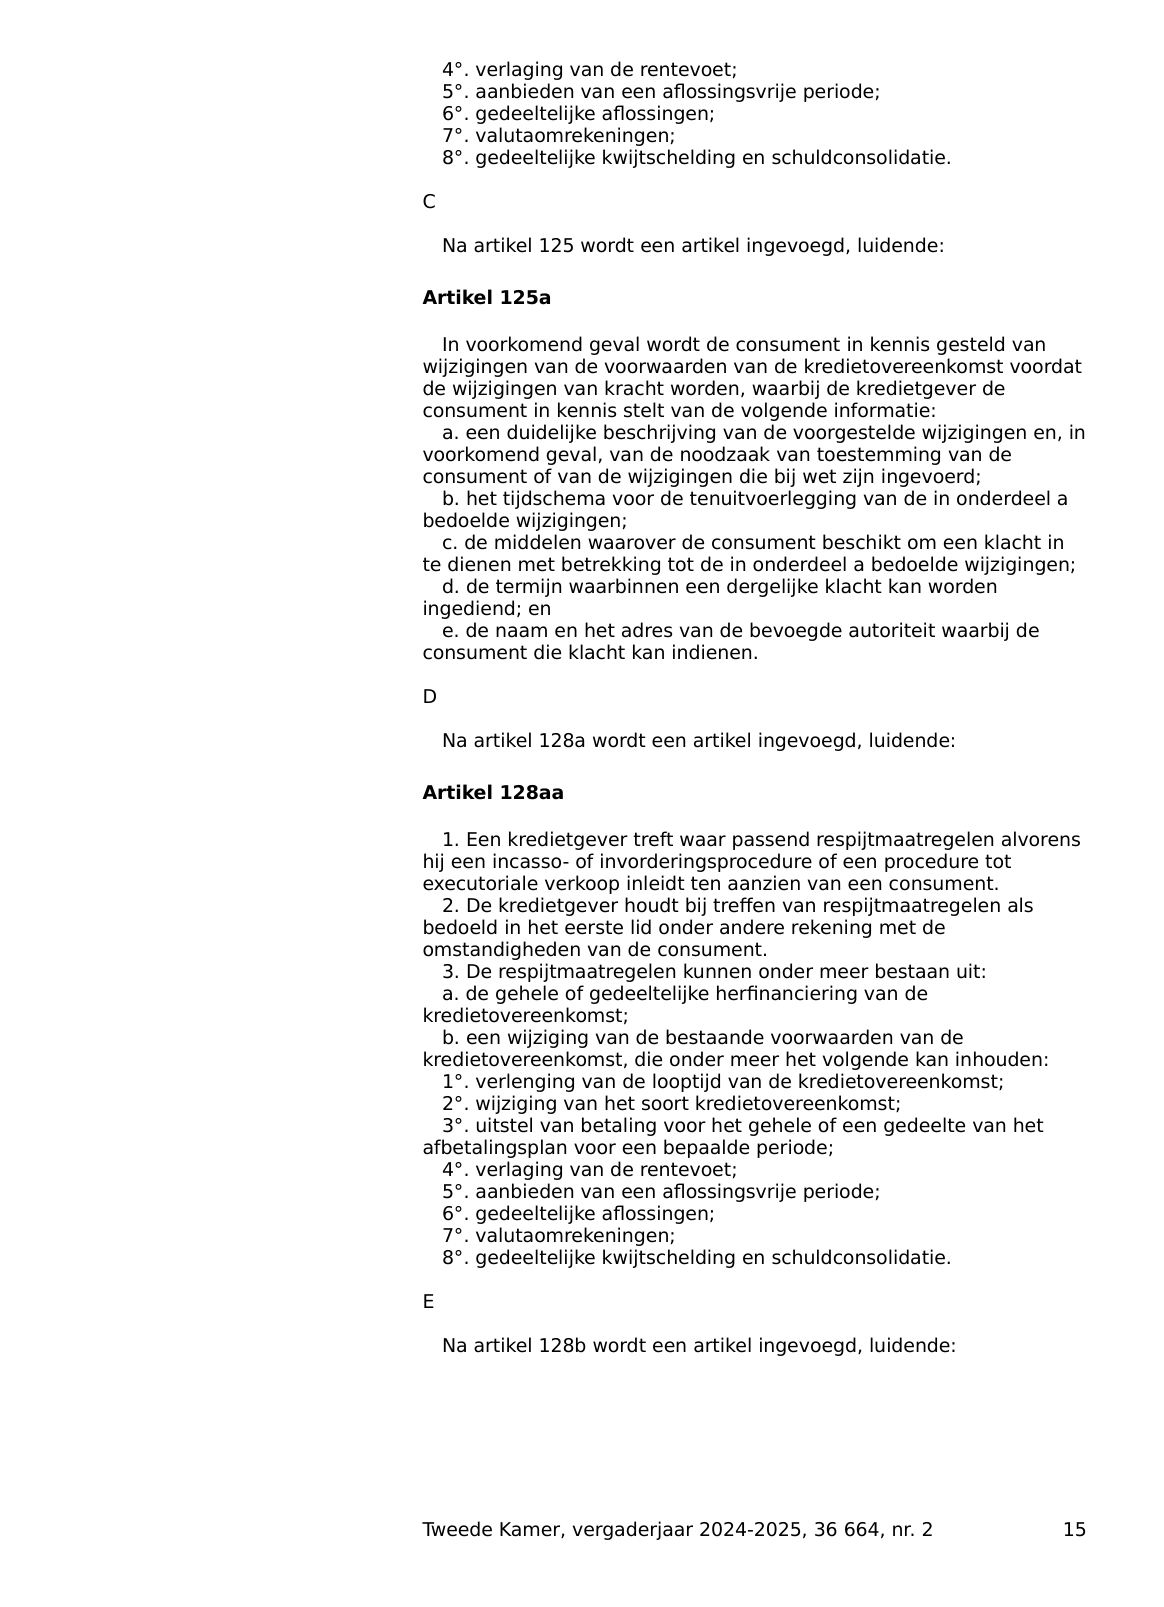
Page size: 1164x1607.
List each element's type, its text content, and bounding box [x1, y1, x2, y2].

text In voorkomend geval wordt de consument in kennis gesteld van wijzigingen van de voorwaarden van de kredietovereenkomst voordat de wijzigingen van kracht worden, waarbij de kredietgever de consument in kennis stelt van de volgende informatie: [422, 334, 1087, 422]
text 8°. gedeeltelijke kwijtschelding en schuldconsolidatie. [422, 147, 1087, 169]
text 1°. verlenging van de looptijd van de kredietovereenkomst; [422, 1071, 1087, 1093]
text d. de termijn waarbinnen een dergelijke klacht kan worden ingediend; en [422, 576, 1087, 620]
text 8°. gedeeltelijke kwijtschelding en schuldconsolidatie. [422, 1247, 1087, 1269]
text 1. Een kredietgever treft waar passend respijtmaatregelen alvorens hij een incasso- of invorderingsprocedure of een procedure tot executoriale verkoop inleidt ten aanzien van een consument. [422, 829, 1087, 895]
text 6°. gedeeltelijke aflossingen; [422, 1203, 1087, 1225]
text E [422, 1291, 1087, 1313]
text a. een duidelijke beschrijving van de voorgestelde wijzigingen en, in voorkomend geval, van de noodzaak van toestemming van de consument of van de wijzigingen die bij wet zijn ingevoerd; [422, 422, 1087, 488]
text e. de naam en het adres van de bevoegde autoriteit waarbij de consument die klacht kan indienen. [422, 620, 1087, 664]
text b. een wijziging van de bestaande voorwaarden van de kredietovereenkomst, die onder meer het volgende kan inhouden: [422, 1027, 1087, 1071]
text 5°. aanbieden van een aflossingsvrije periode; [422, 1181, 1087, 1203]
text 6°. gedeeltelijke aflossingen; [422, 103, 1087, 125]
text Na artikel 128a wordt een artikel ingevoegd, luidende: [422, 730, 1087, 752]
text D [422, 686, 1087, 708]
text 2. De kredietgever houdt bij treffen van respijtmaatregelen als bedoeld in het eerste lid onder andere rekening met de omstandigheden van de consument. [422, 895, 1087, 961]
text Na artikel 125 wordt een artikel ingevoegd, luidende: [422, 235, 1087, 257]
text 7°. valutaomrekeningen; [422, 1225, 1087, 1247]
text b. het tijdschema voor de tenuitvoerlegging van de in onderdeel a bedoelde wijzigingen; [422, 488, 1087, 532]
text 3°. uitstel van betaling voor het gehele of een gedeelte van het afbetalingsplan voor een bepaalde periode; [422, 1115, 1087, 1159]
text 3. De respijtmaatregelen kunnen onder meer bestaan uit: [422, 961, 1087, 983]
text Na artikel 128b wordt een artikel ingevoegd, luidende: [422, 1335, 1087, 1357]
subtitle Artikel 125a [422, 287, 1087, 309]
subtitle Artikel 128aa [422, 782, 1087, 804]
text 5°. aanbieden van een aflossingsvrije periode; [422, 81, 1087, 103]
text c. de middelen waarover de consument beschikt om een klacht in te dienen met betrekking tot de in onderdeel a bedoelde wijzigingen; [422, 532, 1087, 576]
text a. de gehele of gedeeltelijke herfinanciering van de kredietovereenkomst; [422, 983, 1087, 1027]
text 2°. wijziging van het soort kredietovereenkomst; [422, 1093, 1087, 1115]
text 4°. verlaging van de rentevoet; [422, 1159, 1087, 1181]
text 7°. valutaomrekeningen; [422, 125, 1087, 147]
text 4°. verlaging van de rentevoet; [422, 59, 1087, 81]
text C [422, 191, 1087, 213]
